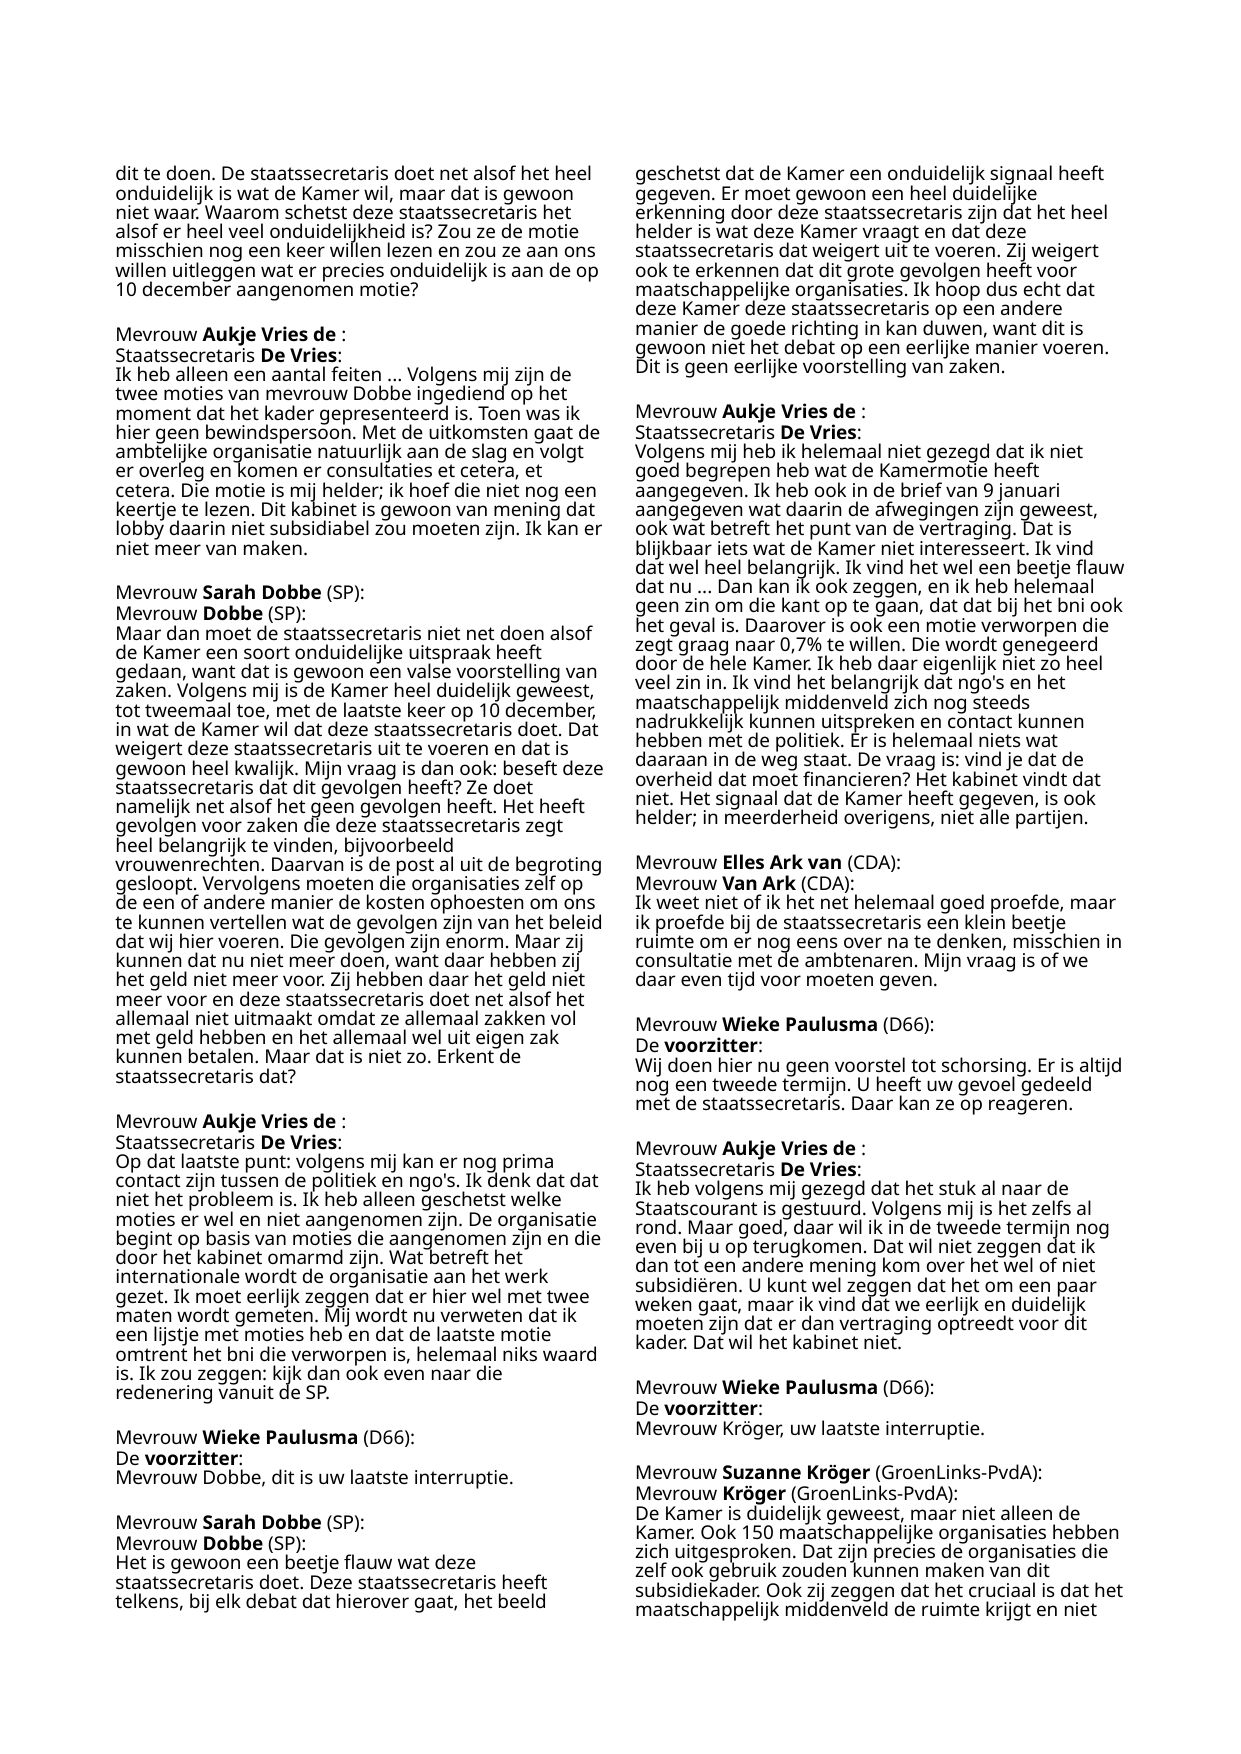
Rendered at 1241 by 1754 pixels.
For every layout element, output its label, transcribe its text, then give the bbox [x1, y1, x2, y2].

text Mevrouw Wieke Paulusma (D66): [635, 1012, 1125, 1037]
text De voorzitter: [635, 1037, 1125, 1057]
text Mevrouw Dobbe (SP): [115, 605, 605, 624]
text Mevrouw Aukje Vries de : [635, 1135, 1125, 1161]
text Mevrouw Sarah Dobbe (SP): [115, 579, 605, 605]
text Mevrouw Kröger (GroenLinks-PvdA): [635, 1485, 1125, 1504]
text Mevrouw Sarah Dobbe (SP): [115, 1509, 605, 1535]
text De voorzitter: [635, 1400, 1125, 1419]
text Mevrouw Wieke Paulusma (D66): [115, 1424, 605, 1450]
text Volgens mij heb ik helemaal niet gezegd dat ik niet goed begrepen heb wat de Kamermotie heeft aangegeven. Ik heb ook in de brief van 9 januari aangegeven wat daarin de afwegingen zijn geweest, ook wat betreft het punt van de vertraging. Dat is blijkbaar iets wat de Kamer niet interesseert. Ik vind dat wel heel belangrijk. Ik vind het wel een beetje flauw dat nu ... Dan kan ik ook zeggen, en ik heb helemaal geen zin om die kant op te gaan, dat dat bij het bni ook het geval is. Daarover is ook een motie verworpen die zegt graag naar 0,7% te willen. Die wordt genegeerd door de hele Kamer. Ik heb daar eigenlijk niet zo heel veel zin in. Ik vind het belangrijk dat ngo's en het maatschappelijk middenveld zich nog steeds nadrukkelijk kunnen uitspreken en contact kunnen hebben met de politiek. Er is helemaal niets wat daaraan in de weg staat. De vraag is: vind je dat de overheid dat moet financieren? Het kabinet vindt dat niet. Het signaal dat de Kamer heeft gegeven, is ook helder; in meerderheid overigens, niet alle partijen. [635, 443, 1125, 828]
text Mevrouw Elles Ark van (CDA): [635, 849, 1125, 875]
text De voorzitter: [115, 1450, 605, 1469]
text Ik heb alleen een aantal feiten ... Volgens mij zijn de twee moties van mevrouw Dobbe ingediend op het moment dat het kader gepresenteerd is. Toen was ik hier geen bewindspersoon. Met de uitkomsten gaat de ambtelijke organisatie natuurlijk aan de slag en volgt er overleg en komen er consultaties et cetera, et cetera. Die motie is mij helder; ik hoef die niet nog een keertje te lezen. Dit kabinet is gewoon van mening dat lobby daarin niet subsidiabel zou moeten zijn. Ik kan er niet meer van maken. [115, 366, 605, 559]
text Mevrouw Van Ark (CDA): [635, 875, 1125, 894]
text Het is gewoon een beetje flauw wat deze staatssecretaris doet. Deze staatssecretaris heeft telkens, bij elk debat dat hierover gaat, het beeld [115, 1554, 605, 1612]
text De Kamer is duidelijk geweest, maar niet alleen de Kamer. Ook 150 maatschappelijke organisaties hebben zich uitgesproken. Dat zijn precies de organisaties die zelf ook gebruik zouden kunnen maken van dit subsidiekader. Ook zij zeggen dat het cruciaal is dat het maatschappelijk middenveld de ruimte krijgt en niet [635, 1504, 1125, 1620]
text Mevrouw Kröger, uw laatste interruptie. [635, 1419, 1125, 1439]
text Staatssecretaris De Vries: [115, 347, 605, 366]
text Mevrouw Dobbe (SP): [115, 1535, 605, 1554]
text geschetst dat de Kamer een onduidelijk signaal heeft gegeven. Er moet gewoon een heel duidelijke erkenning door deze staatssecretaris zijn dat het heel helder is wat deze Kamer vraagt en dat deze staatssecretaris dat weigert uit te voeren. Zij weigert ook te erkennen dat dit grote gevolgen heeft voor maatschappelijke organisaties. Ik hoop dus echt dat deze Kamer deze staatssecretaris op een andere manier de goede richting in kan duwen, want dit is gewoon niet het debat op een eerlijke manier voeren. Dit is geen eerlijke voorstelling van zaken. [635, 165, 1125, 377]
text Maar dan moet de staatssecretaris niet net doen alsof de Kamer een soort onduidelijke uitspraak heeft gedaan, want dat is gewoon een valse voorstelling van zaken. Volgens mij is de Kamer heel duidelijk geweest, tot tweemaal toe, met de laatste keer op 10 december, in wat de Kamer wil dat deze staatssecretaris doet. Dat weigert deze staatssecretaris uit te voeren en dat is gewoon heel kwalijk. Mijn vraag is dan ook: beseft deze staatssecretaris dat dit gevolgen heeft? Ze doet namelijk net alsof het geen gevolgen heeft. Het heeft gevolgen voor zaken die deze staatssecretaris zegt heel belangrijk te vinden, bijvoorbeeld vrouwenrechten. Daarvan is de post al uit de begroting gesloopt. Vervolgens moeten die organisaties zelf op de een of andere manier de kosten ophoesten om ons te kunnen vertellen wat de gevolgen zijn van het beleid dat wij hier voeren. Die gevolgen zijn enorm. Maar zij kunnen dat nu niet meer doen, want daar hebben zij het geld niet meer voor. Zij hebben daar het geld niet meer voor en deze staatssecretaris doet net alsof het allemaal niet uitmaakt omdat ze allemaal zakken vol met geld hebben en het allemaal wel uit eigen zak kunnen betalen. Maar dat is niet zo. Erkent de staatssecretaris dat? [115, 624, 605, 1087]
text dit te doen. De staatssecretaris doet net alsof het heel onduidelijk is wat de Kamer wil, maar dat is gewoon niet waar. Waarom schetst deze staatssecretaris het alsof er heel veel onduidelijkheid is? Zou ze de motie misschien nog een keer willen lezen en zou ze aan ons willen uitleggen wat er precies onduidelijk is aan de op 10 december aangenomen motie? [115, 165, 605, 300]
text Op dat laatste punt: volgens mij kan er nog prima contact zijn tussen de politiek en ngo's. Ik denk dat dat niet het probleem is. Ik heb alleen geschetst welke moties er wel en niet aangenomen zijn. De organisatie begint op basis van moties die aangenomen zijn en die door het kabinet omarmd zijn. Wat betreft het internationale wordt de organisatie aan het werk gezet. Ik moet eerlijk zeggen dat er hier wel met twee maten wordt gemeten. Mij wordt nu verweten dat ik een lijstje met moties heb en dat de laatste motie omtrent het bni die verworpen is, helemaal niks waard is. Ik zou zeggen: kijk dan ook even naar die redenering vanuit de SP. [115, 1153, 605, 1403]
text Mevrouw Aukje Vries de : [115, 1108, 605, 1134]
text Mevrouw Suzanne Kröger (GroenLinks-PvdA): [635, 1459, 1125, 1485]
text Staatssecretaris De Vries: [115, 1134, 605, 1153]
text Wij doen hier nu geen voorstel tot schorsing. Er is altijd nog een tweede termijn. U heeft uw gevoel gedeeld met de staatssecretaris. Daar kan ze op reageren. [635, 1057, 1125, 1114]
text Ik heb volgens mij gezegd dat het stuk al naar de Staatscourant is gestuurd. Volgens mij is het zelfs al rond. Maar goed, daar wil ik in de tweede termijn nog even bij u op terugkomen. Dat wil niet zeggen dat ik dan tot een andere mening kom over het wel of niet subsidiëren. U kunt wel zeggen dat het om een paar weken gaat, maar ik vind dat we eerlijk en duidelijk moeten zijn dat er dan vertraging optreedt voor dit kader. Dat wil het kabinet niet. [635, 1180, 1125, 1354]
text Mevrouw Wieke Paulusma (D66): [635, 1374, 1125, 1400]
text Mevrouw Aukje Vries de : [635, 398, 1125, 424]
text Ik weet niet of ik het net helemaal goed proefde, maar ik proefde bij de staatssecretaris een klein beetje ruimte om er nog eens over na te denken, misschien in consultatie met de ambtenaren. Mijn vraag is of we daar even tijd voor moeten geven. [635, 894, 1125, 991]
text Staatssecretaris De Vries: [635, 424, 1125, 443]
text Mevrouw Aukje Vries de : [115, 321, 605, 347]
text Mevrouw Dobbe, dit is uw laatste interruptie. [115, 1469, 605, 1488]
text Staatssecretaris De Vries: [635, 1161, 1125, 1180]
